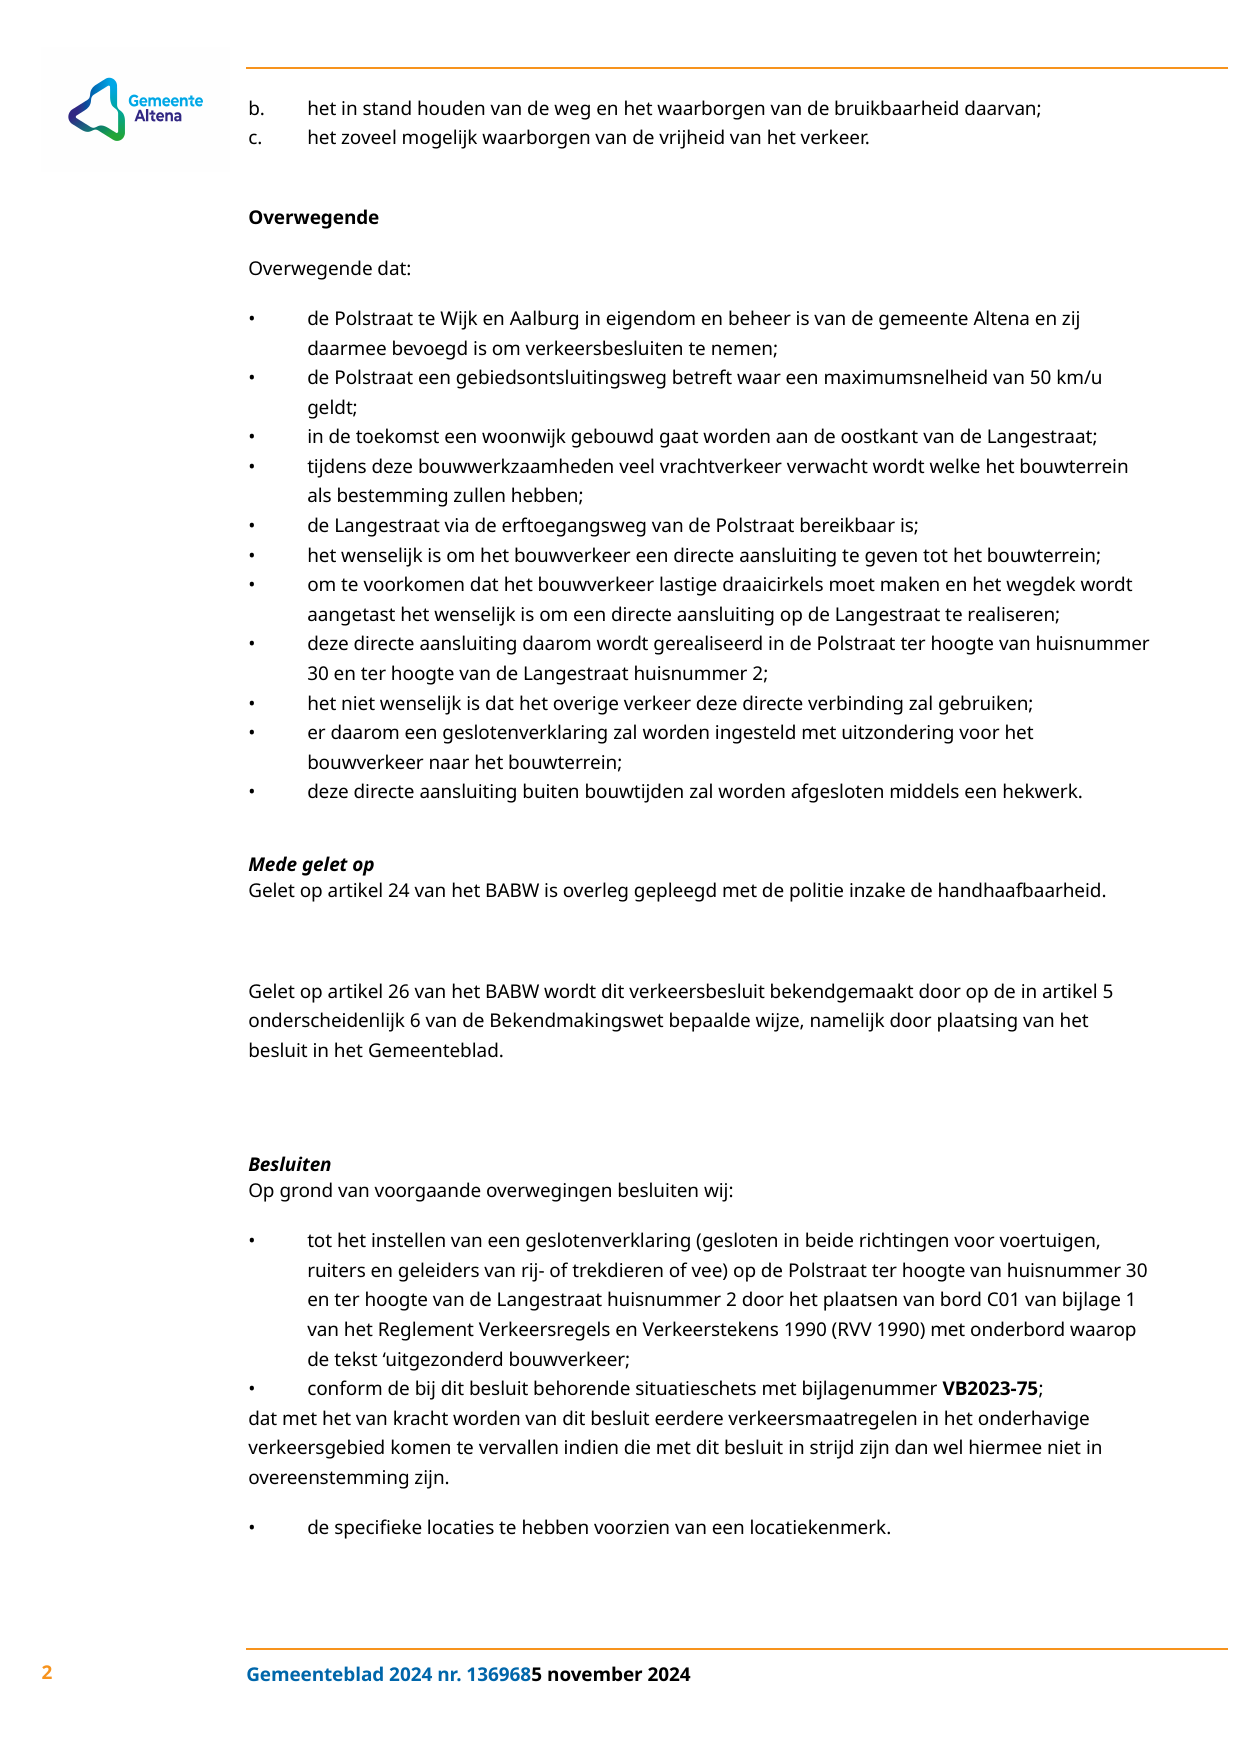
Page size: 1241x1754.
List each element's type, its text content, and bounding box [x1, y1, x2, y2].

list het wenselijk is om het bouwverkeer een directe aansluiting te geven tot het bouwterrein; [248, 542, 1152, 568]
list het in stand houden van de weg en het waarborgen van de bruikbaarheid daarvan; [248, 95, 1152, 121]
text Gelet op artikel 26 van het BABW wordt dit verkeersbesluit bekendgemaakt door op de in artikel 5 onderscheidenlijk 6 van de Bekendmakingswet bepaalde wijze, namelijk door plaatsing van het besluit in het Gemeenteblad. [248, 978, 1152, 1063]
text Op grond van voorgaande overwegingen besluiten wij: [248, 1177, 1152, 1203]
list het niet wenselijk is dat het overige verkeer deze directe verbinding zal gebruiken; [248, 690, 1152, 716]
list tot het instellen van een geslotenverklaring (gesloten in beide richtingen voor voertuigen, ruiters en geleiders van rij- of trekdieren of vee) op de Polstraat ter hoogte van huisnummer 30 en ter hoogte van de Langestraat huisnummer 2 door het plaatsen van bord C01 van bijlage 1 van het Reglement Verkeersregels en Verkeerstekens 1990 (RVV 1990) met onderbord waarop de tekst ‘uitgezonderd bouwverkeer; [248, 1227, 1152, 1372]
list er daarom een geslotenverklaring zal worden ingesteld met uitzondering voor het bouwverkeer naar het bouwterrein; [248, 719, 1152, 775]
text Besluiten [248, 1151, 1152, 1177]
list deze directe aansluiting daarom wordt gerealiseerd in de Polstraat ter hoogte van huisnummer 30 en ter hoogte van de Langestraat huisnummer 2; [248, 631, 1152, 686]
text Overwegende dat: [248, 255, 1152, 281]
text Mede gelet op [248, 851, 1152, 877]
list het zoveel mogelijk waarborgen van de vrijheid van het verkeer. [248, 124, 1152, 150]
text Overwegende [248, 204, 1152, 230]
picture [41, 47, 231, 172]
list de specifieke locaties te hebben voorzien van een locatiekenmerk. [248, 1514, 1152, 1540]
list in de toekomst een woonwijk gebouwd gaat worden aan de oostkant van de Langestraat; [248, 423, 1152, 449]
text Gelet op artikel 24 van het BABW is overleg gepleegd met de politie inzake de handhaafbaarheid. [248, 877, 1152, 903]
text dat met het van kracht worden van dit besluit eerdere verkeersmaatregelen in het onderhavige verkeersgebied komen te vervallen indien die met dit besluit in strijd zijn dan wel hiermee niet in overeenstemming zijn. [248, 1405, 1152, 1490]
list tijdens deze bouwwerkzaamheden veel vrachtverkeer verwacht wordt welke het bouwterrein als bestemming zullen hebben; [248, 453, 1152, 508]
list de Polstraat te Wijk en Aalburg in eigendom en beheer is van de gemeente Altena en zij daarmee bevoegd is om verkeersbesluiten te nemen; [248, 305, 1152, 361]
list om te voorkomen dat het bouwverkeer lastige draaicirkels moet maken en het wegdek wordt aangetast het wenselijk is om een directe aansluiting op de Langestraat te realiseren; [248, 571, 1152, 627]
list de Polstraat een gebiedsontsluitingsweg betreft waar een maximumsnelheid van 50 km/u geldt; [248, 364, 1152, 420]
list conform de bij dit besluit behorende situatieschets met bijlagenummer VB2023-75; [248, 1375, 1152, 1401]
list de Langestraat via de erftoegangsweg van de Polstraat bereikbaar is; [248, 512, 1152, 538]
list deze directe aansluiting buiten bouwtijden zal worden afgesloten middels een hekwerk. [248, 778, 1152, 804]
